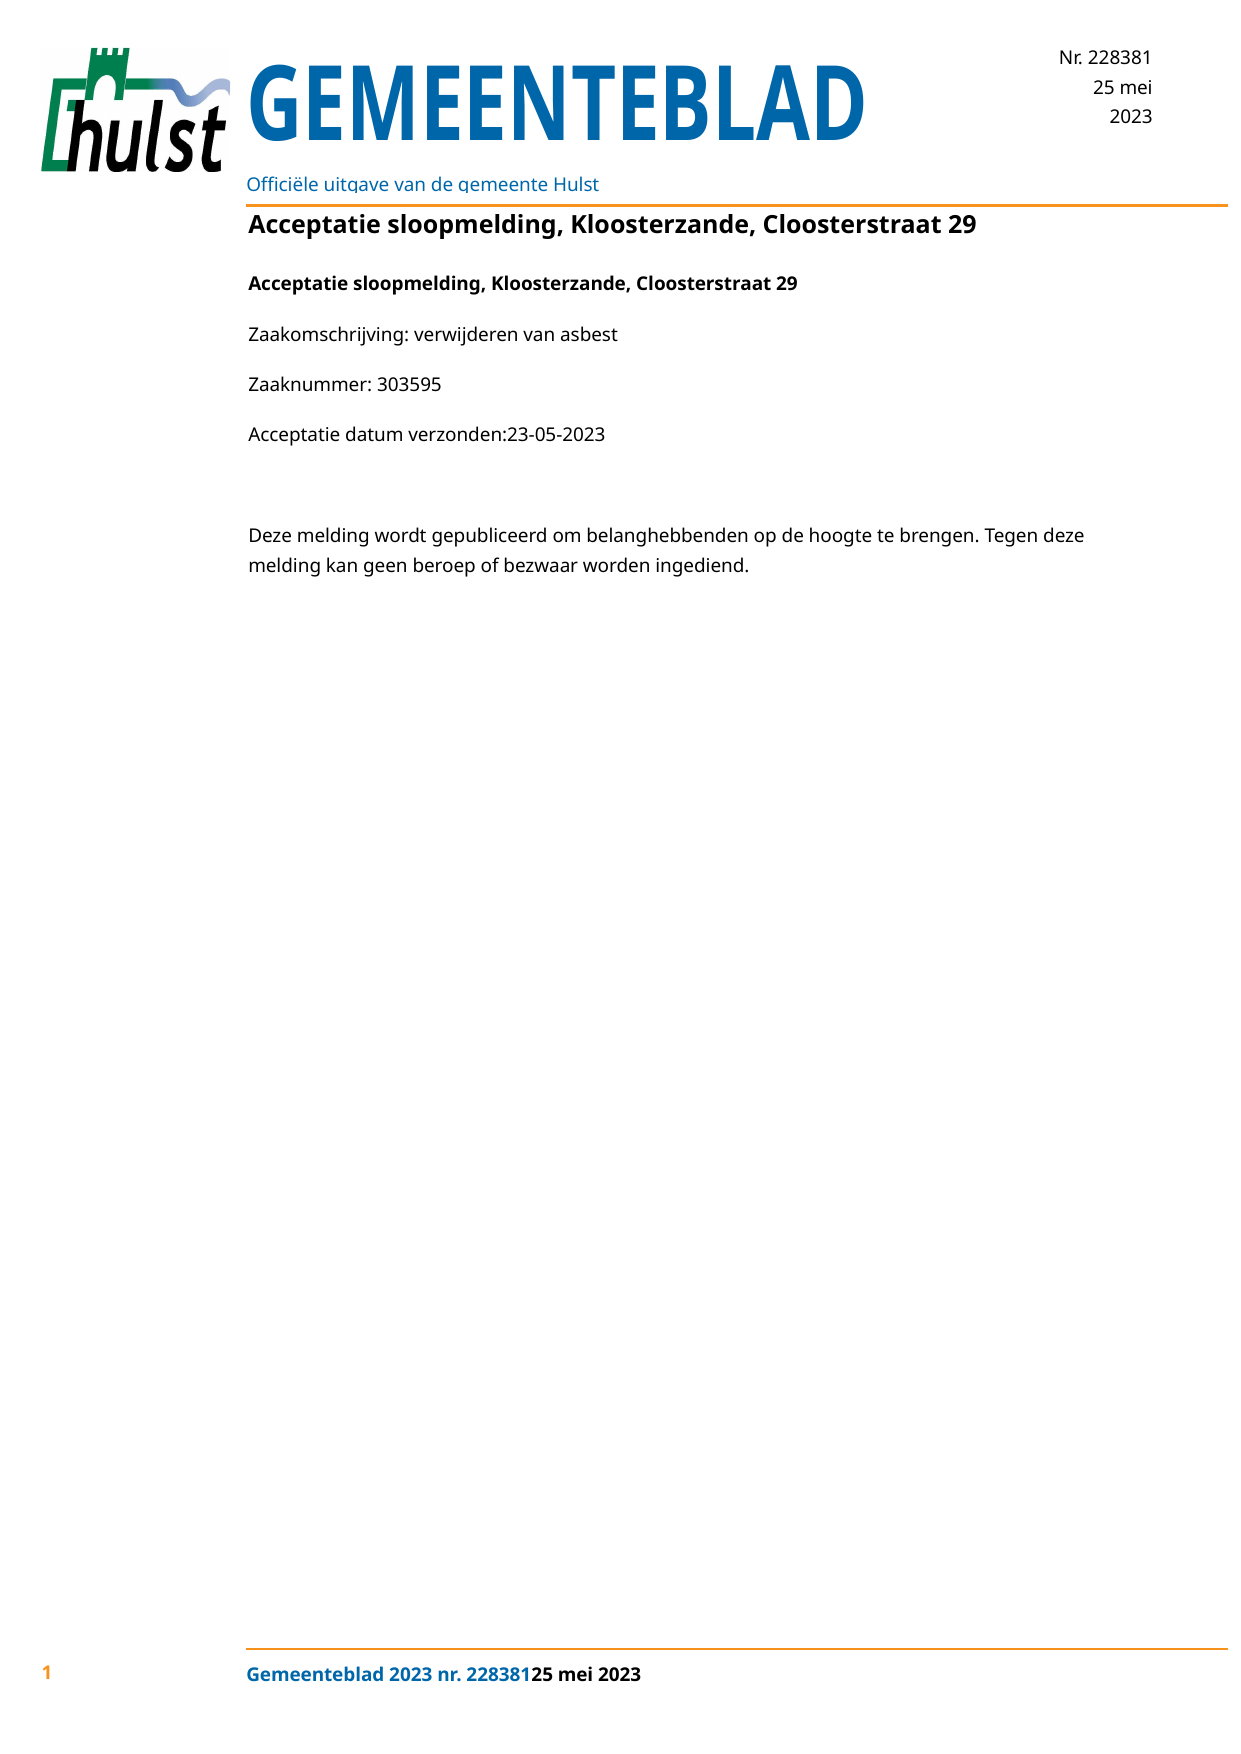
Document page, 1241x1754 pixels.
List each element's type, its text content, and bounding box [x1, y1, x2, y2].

text Zaaknummer: 303595 [248, 371, 1152, 397]
text Zaakomschrijving: verwijderen van asbest [248, 321, 1152, 346]
text Deze melding wordt gepubliceerd om belanghebbenden op de hoogte te brengen. Tegen deze melding kan geen beroep of bezwaar worden ingediend. [248, 522, 1152, 578]
text Acceptatie sloopmelding, Kloosterzande, Cloosterstraat 29 [248, 207, 1152, 241]
text Acceptatie datum verzonden:23-05-2023 [248, 422, 1152, 447]
picture [41, 47, 231, 172]
text Acceptatie sloopmelding, Kloosterzande, Cloosterstraat 29 [248, 270, 1152, 296]
